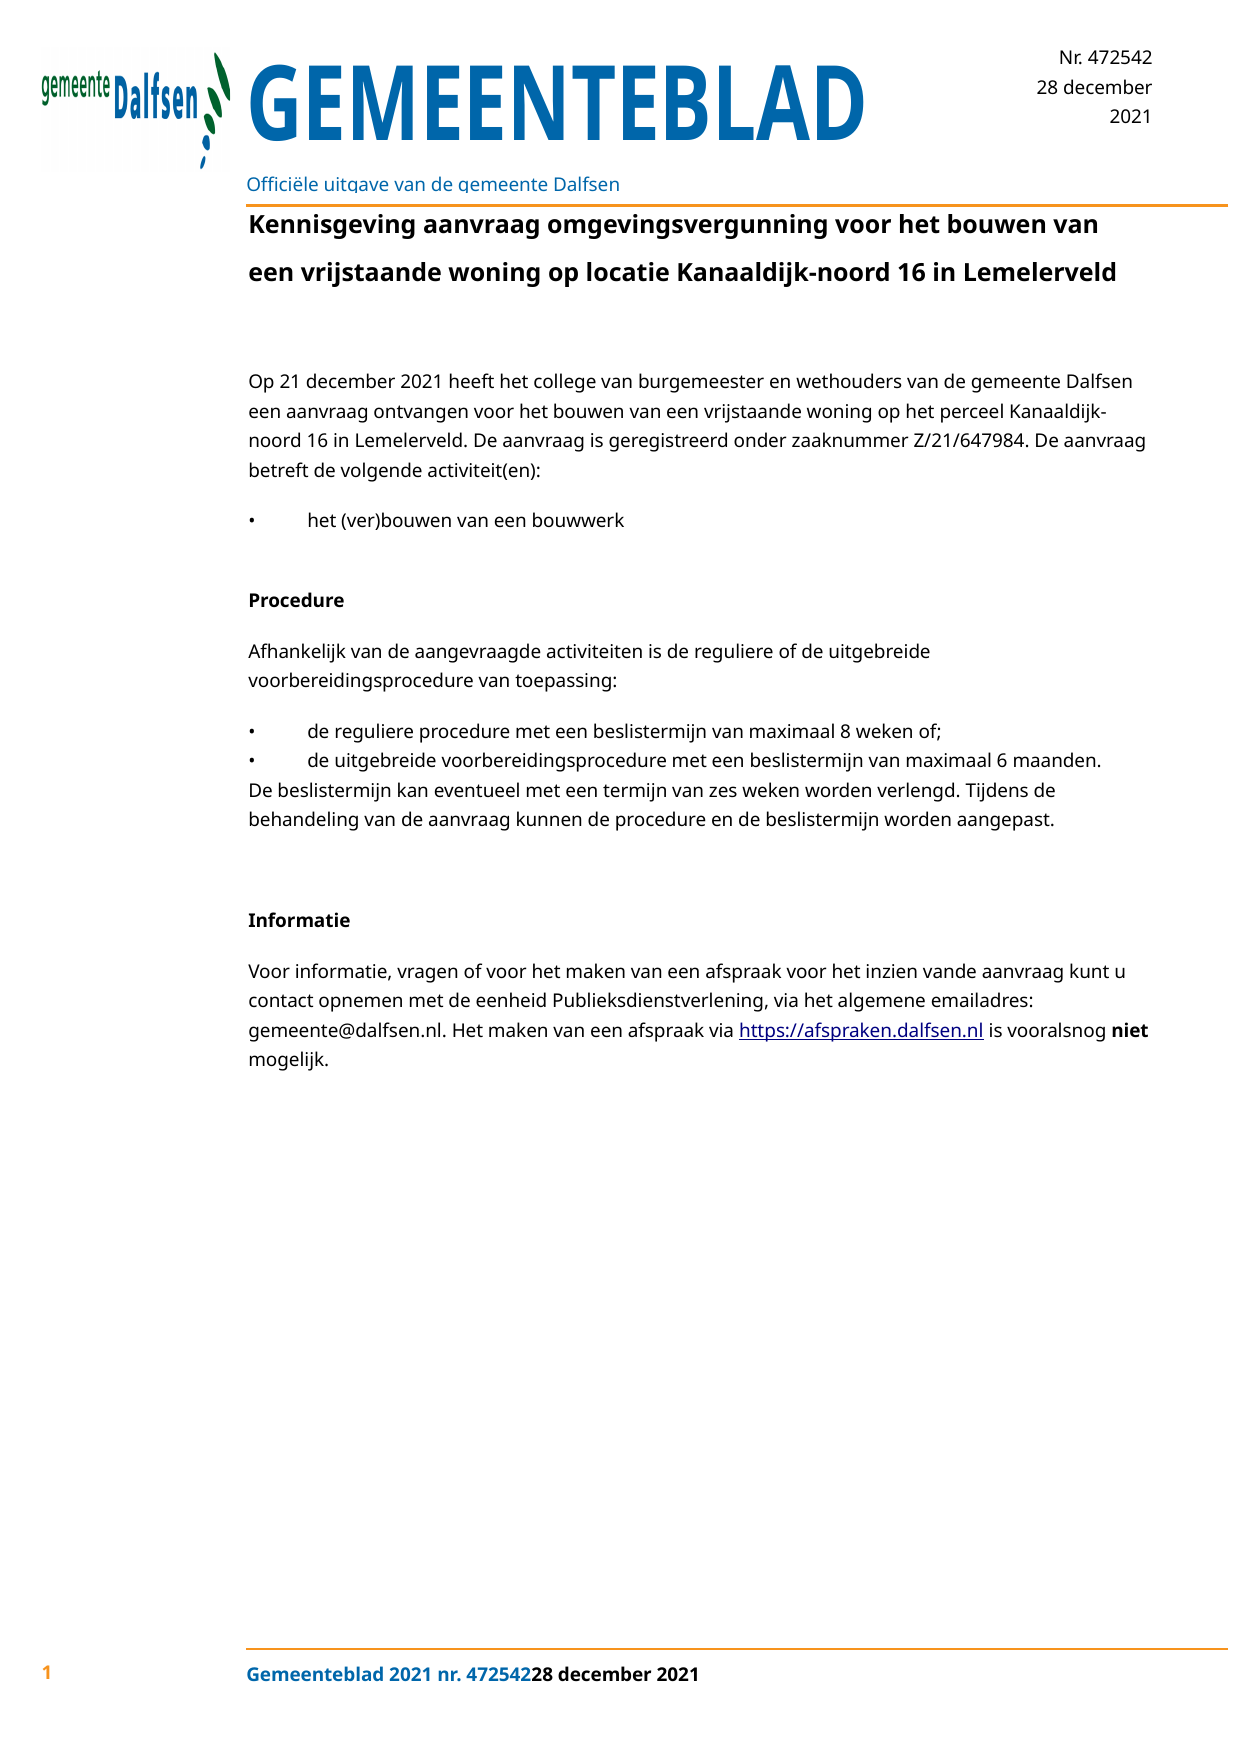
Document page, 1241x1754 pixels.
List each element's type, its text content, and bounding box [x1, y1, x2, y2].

picture [41, 47, 231, 172]
text Voor informatie, vragen of voor het maken van een afspraak voor het inzien vande aanvraag kunt u contact opnemen met de eenheid Publieksdienstverlening, via het algemene emailadres: gemeente@dalfsen.nl. Het maken van een afspraak via https://afspraken.dalfsen.nl is vooralsnog niet mogelijk. [248, 958, 1152, 1072]
text Afhankelijk van de aangevraagde activiteiten is de reguliere of de uitgebreide voorbereidingsprocedure van toepassing: [248, 638, 1152, 693]
text Op 21 december 2021 heeft het college van burgemeester en wethouders van de gemeente Dalfsen een aanvraag ontvangen voor het bouwen van een vrijstaande woning op het perceel Kanaaldijk-noord 16 in Lemelerveld. De aanvraag is geregistreerd onder zaaknummer Z/21/647984. De aanvraag betreft de volgende activiteit(en): [248, 368, 1152, 483]
text Procedure [248, 587, 1152, 613]
list de reguliere procedure met een beslistermijn van maximaal 8 weken of; [248, 718, 1152, 744]
text De beslistermijn kan eventueel met een termijn van zes weken worden verlengd. Tijdens de behandeling van de aanvraag kunnen de procedure en de beslistermijn worden aangepast. [248, 777, 1152, 832]
list de uitgebreide voorbereidingsprocedure met een beslistermijn van maximaal 6 maanden. [248, 747, 1152, 773]
text Kennisgeving aanvraag omgevingsvergunning voor het bouwen van een vrijstaande woning op locatie Kanaaldijk-noord 16 in Lemelerveld [248, 207, 1152, 288]
list het (ver)bouwen van een bouwwerk [248, 507, 1152, 533]
text Informatie [248, 907, 1152, 933]
